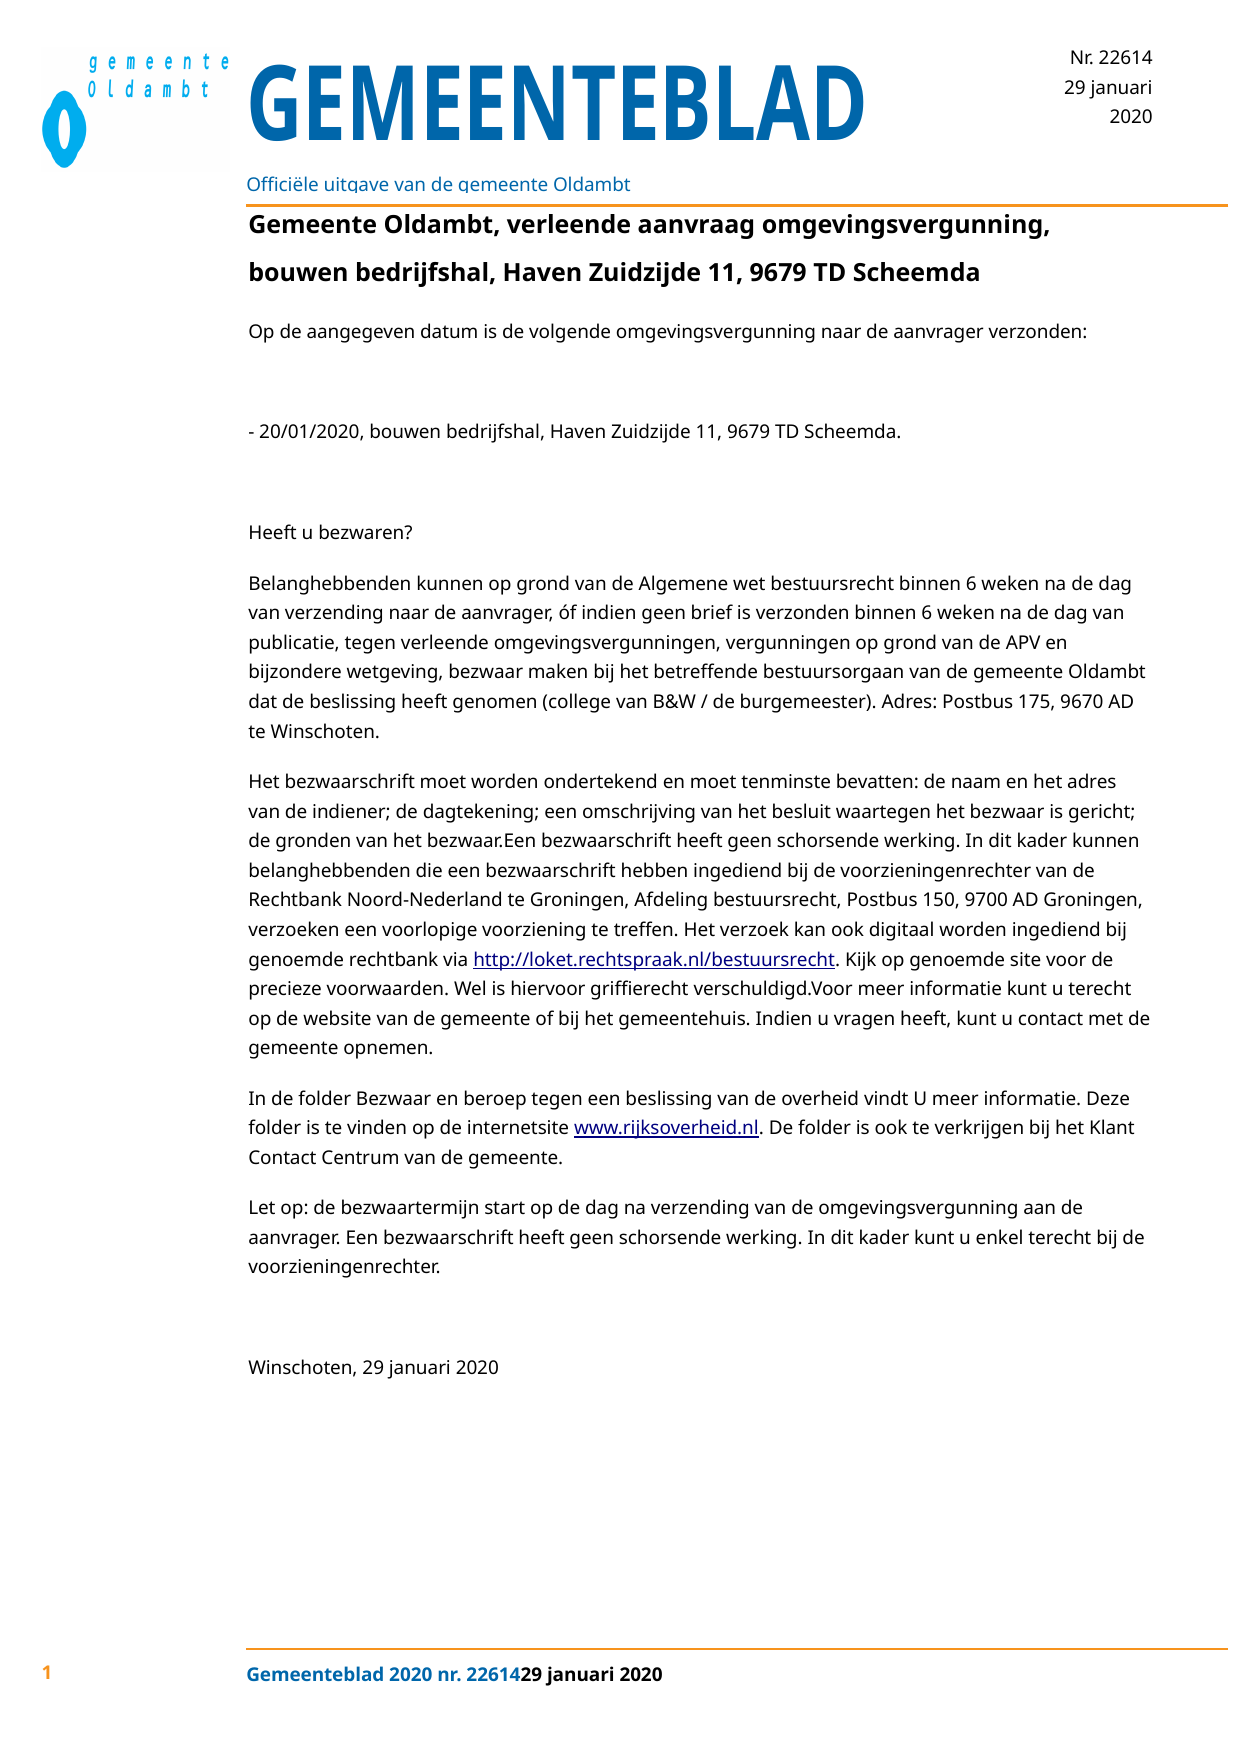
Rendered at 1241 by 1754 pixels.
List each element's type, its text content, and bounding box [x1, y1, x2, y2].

picture [41, 47, 231, 172]
text Op de aangegeven datum is de volgende omgevingsvergunning naar de aanvrager verzonden: [248, 318, 1152, 344]
text Winschoten, 29 januari 2020 [248, 1354, 1152, 1380]
text In de folder Bezwaar en beroep tegen een beslissing van de overheid vindt U meer informatie. Deze folder is te vinden op de internetsite www.rijksoverheid.nl. De folder is ook te verkrijgen bij het Klant Contact Centrum van de gemeente. [248, 1085, 1152, 1170]
text - 20/01/2020, bouwen bedrijfshal, Haven Zuidzijde 11, 9679 TD Scheemda. [248, 419, 1152, 444]
text Gemeente Oldambt, verleende aanvraag omgevingsvergunning, bouwen bedrijfshal, Haven Zuidzijde 11, 9679 TD Scheemda [248, 207, 1152, 288]
text Het bezwaarschrift moet worden ondertekend en moet tenminste bevatten: de naam en het adres van de indiener; de dagtekening; een omschrijving van het besluit waartegen het bezwaar is gericht; de gronden van het bezwaar.Een bezwaarschrift heeft geen schorsende werking. In dit kader kunnen belanghebbenden die een bezwaarschrift hebben ingediend bij de voorzieningenrechter van de Rechtbank Noord-Nederland te Groningen, Afdeling bestuursrecht, Postbus 150, 9700 AD Groningen, verzoeken een voorlopige voorziening te treffen. Het verzoek kan ook digitaal worden ingediend bij genoemde rechtbank via http://loket.rechtspraak.nl/bestuursrecht. Kijk op genoemde site voor de precieze voorwaarden. Wel is hiervoor griffierecht verschuldigd.Voor meer informatie kunt u terecht op de website van de gemeente of bij het gemeentehuis. Indien u vragen heeft, kunt u contact met de gemeente opnemen. [248, 768, 1152, 1060]
text Belanghebbenden kunnen op grond van de Algemene wet bestuursrecht binnen 6 weken na de dag van verzending naar de aanvrager, óf indien geen brief is verzonden binnen 6 weken na de dag van publicatie, tegen verleende omgevingsvergunningen, vergunningen op grond van de APV en bijzondere wetgeving, bezwaar maken bij het betreffende bestuursorgaan van de gemeente Oldambt dat de beslissing heeft genomen (college van B&W / de burgemeester). Adres: Postbus 175, 9670 AD te Winschoten. [248, 570, 1152, 744]
text Let op: de bezwaartermijn start op de dag na verzending van de omgevingsvergunning aan de aanvrager. Een bezwaarschrift heeft geen schorsende werking. In dit kader kunt u enkel terecht bij de voorzieningenrechter. [248, 1194, 1152, 1279]
text Heeft u bezwaren? [248, 519, 1152, 545]
